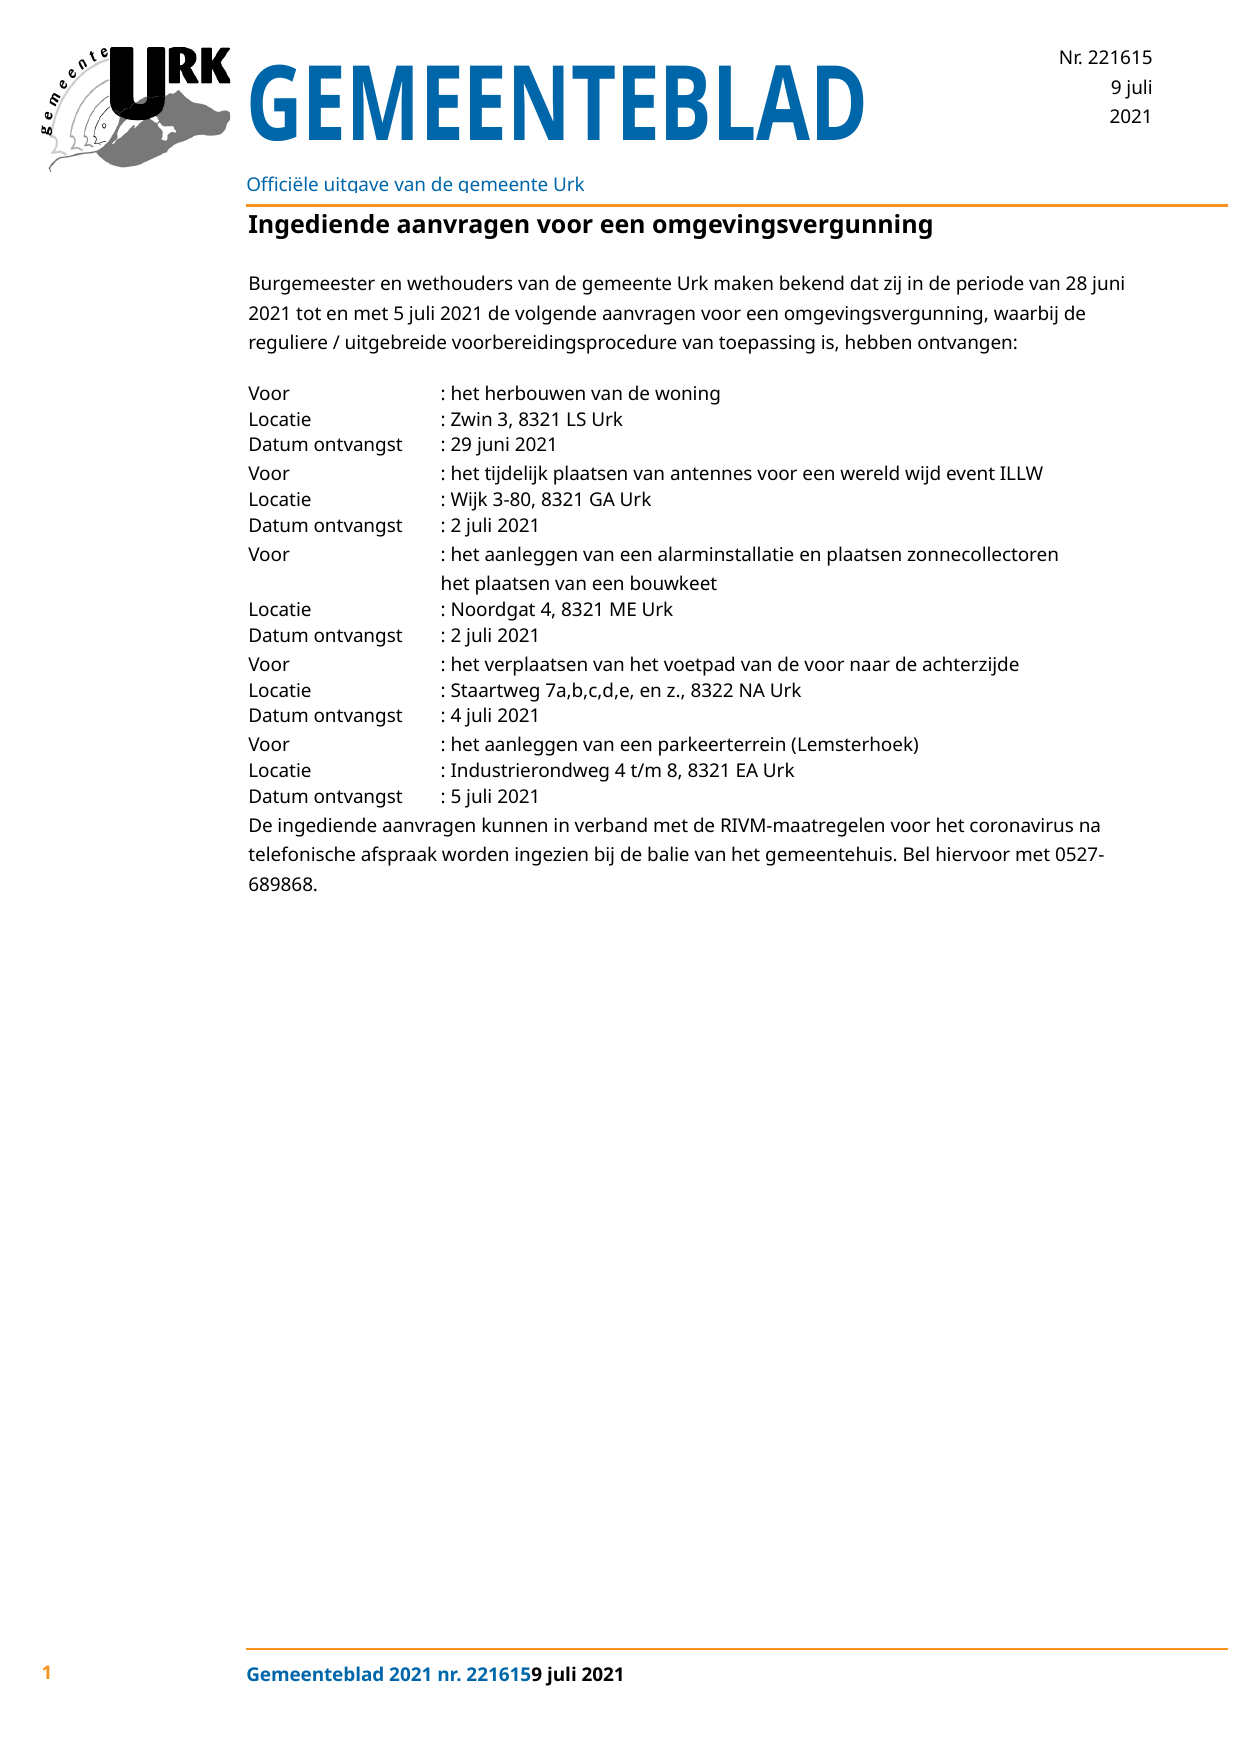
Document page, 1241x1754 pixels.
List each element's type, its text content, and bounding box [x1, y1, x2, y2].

table_cell Locatie [248, 758, 440, 783]
table_cell Datum ontvangst [248, 431, 440, 457]
table_cell : Industrierondweg 4 t/m 8, 8321 EA Urk [440, 758, 1152, 783]
table_cell : Noordgat 4, 8321 ME Urk [440, 596, 1152, 622]
text De ingediende aanvragen kunnen in verband met de RIVM-maatregelen voor het coronavirus na telefonische afspraak worden ingezien bij de balie van het gemeentehuis. Bel hiervoor met 0527-689868. [248, 812, 1152, 897]
table_header Voor [248, 461, 440, 486]
table_cell : 2 juli 2021 [440, 512, 1152, 538]
table_header : het tijdelijk plaatsen van antennes voor een wereld wijd event ILLW [440, 461, 1152, 486]
table_cell : Wijk 3-80, 8321 GA Urk [440, 486, 1152, 512]
table_cell Locatie [248, 486, 440, 512]
table_cell Locatie [248, 406, 440, 431]
table_header Voor [248, 732, 440, 757]
table_cell : 5 juli 2021 [440, 783, 1152, 809]
table_cell Locatie [248, 677, 440, 703]
table_header : het herbouwen van de woning [440, 380, 1152, 406]
table_cell : 2 juli 2021 [440, 622, 1152, 648]
table_cell Datum ontvangst [248, 703, 440, 728]
table_cell Datum ontvangst [248, 512, 440, 538]
table_header : het verplaatsen van het voetpad van de voor naar de achterzijde [440, 651, 1152, 677]
table_cell Datum ontvangst [248, 622, 440, 648]
table_cell : 29 juni 2021 [440, 431, 1152, 457]
table_cell Datum ontvangst [248, 783, 440, 809]
table_cell Locatie [248, 596, 440, 622]
text Ingediende aanvragen voor een omgevingsvergunning [248, 207, 1152, 241]
table_header Voor [248, 380, 440, 406]
table_header : het aanleggen van een alarminstallatie en plaatsen zonnecollectoren het plaatsen van een bouwkeet [440, 541, 1152, 596]
picture [41, 47, 231, 172]
table_cell : 4 juli 2021 [440, 703, 1152, 728]
table_header Voor [248, 651, 440, 677]
table_header : het aanleggen van een parkeerterrein (Lemsterhoek) [440, 732, 1152, 757]
table_cell : Zwin 3, 8321 LS Urk [440, 406, 1152, 431]
table_header Voor [248, 541, 440, 596]
text Burgemeester en wethouders van de gemeente Urk maken bekend dat zij in de periode van 28 juni 2021 tot en met 5 juli 2021 de volgende aanvragen voor een omgevingsvergunning, waarbij de reguliere / uitgebreide voorbereidingsprocedure van toepassing is, hebben ontvangen: [248, 270, 1152, 355]
table_cell : Staartweg 7a,b,c,d,e, en z., 8322 NA Urk [440, 677, 1152, 703]
